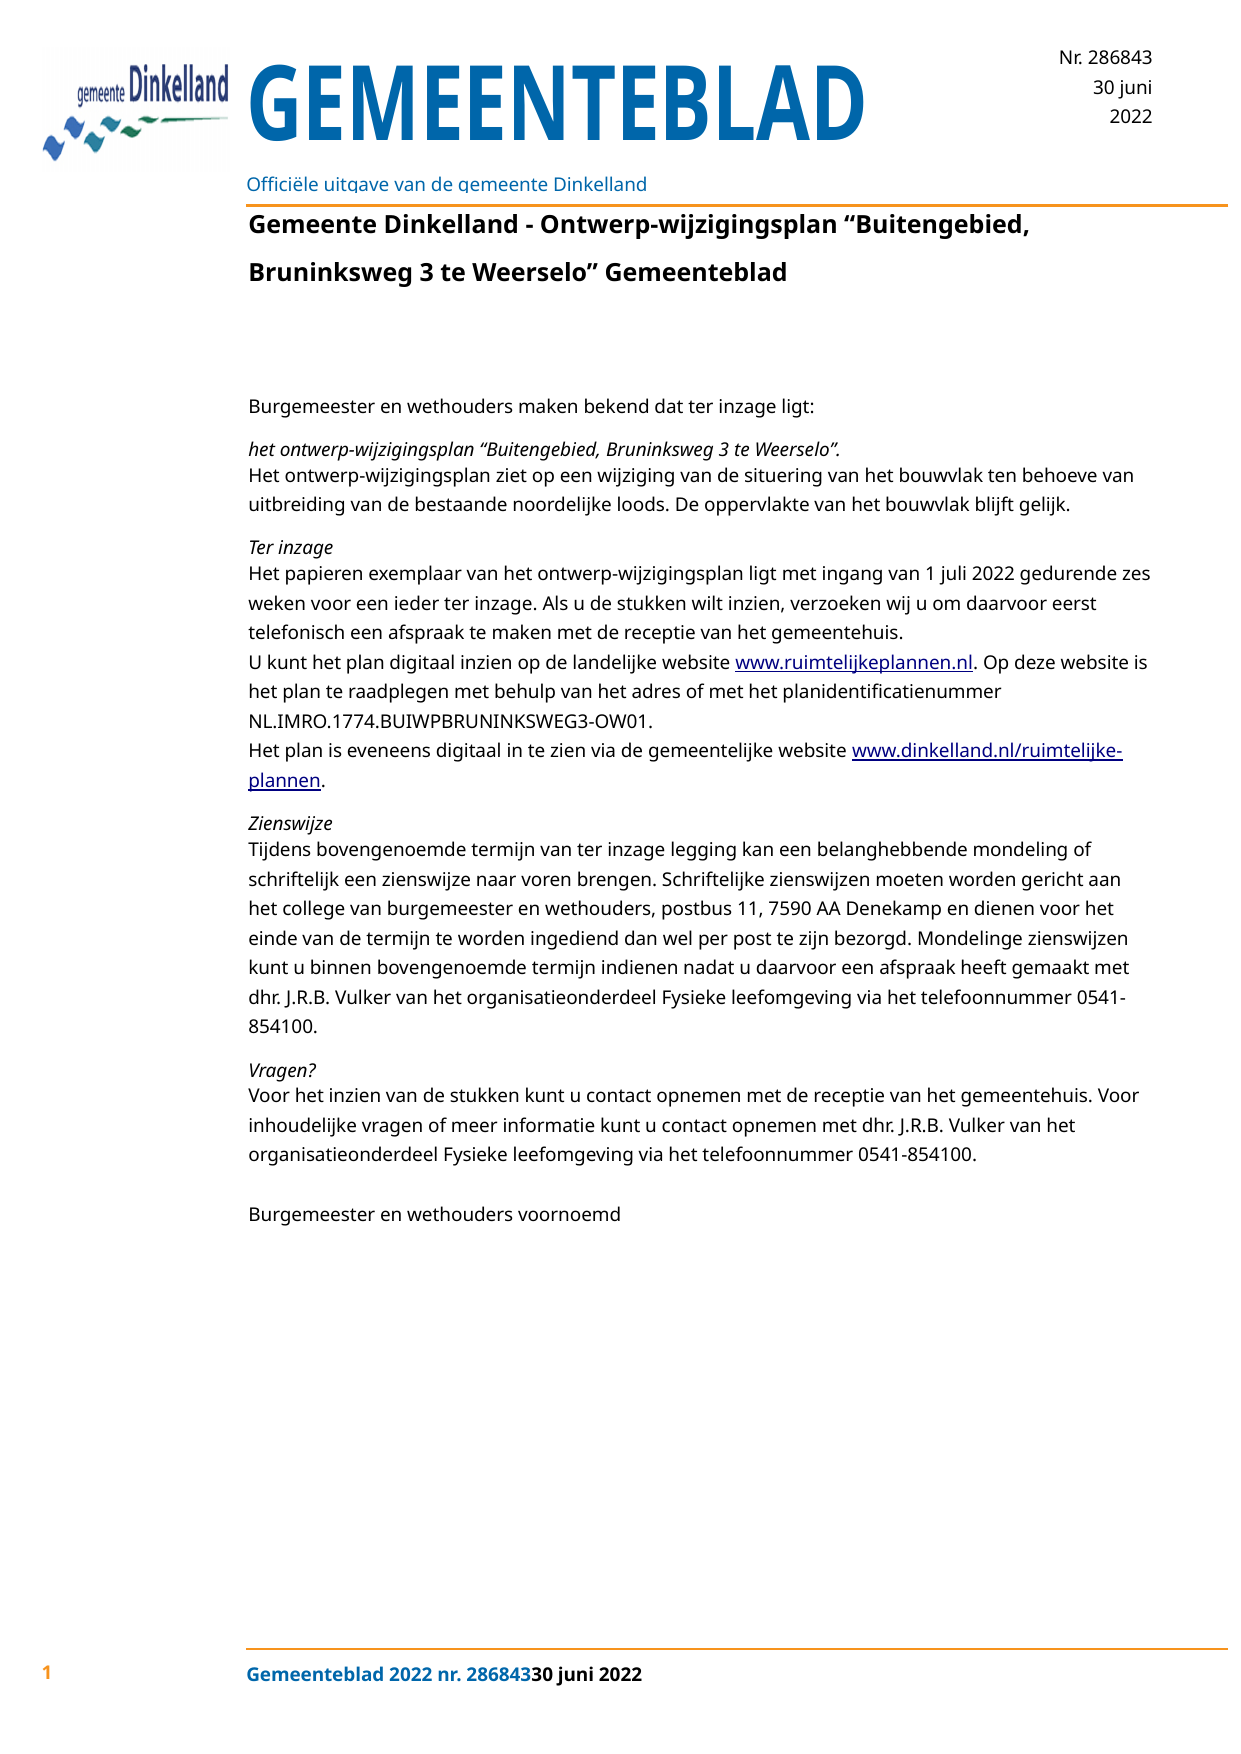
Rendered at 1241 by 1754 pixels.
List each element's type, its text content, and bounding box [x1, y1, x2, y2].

text Vragen? [248, 1057, 1152, 1082]
text Het ontwerp-wijzigingsplan ziet op een wijziging van de situering van het bouwvlak ten behoeve van uitbreiding van de bestaande noordelijke loods. De oppervlakte van het bouwvlak blijft gelijk. [248, 462, 1152, 517]
text Het papieren exemplaar van het ontwerp-wijzigingsplan ligt met ingang van 1 juli 2022 gedurende zes weken voor een ieder ter inzage. Als u de stukken wilt inzien, verzoeken wij u om daarvoor eerst telefonisch een afspraak te maken met de receptie van het gemeentehuis. [248, 560, 1152, 645]
text Ter inzage [248, 534, 1152, 560]
text Tijdens bovengenoemde termijn van ter inzage legging kan een belanghebbende mondeling of schriftelijk een zienswijze naar voren brengen. Schriftelijke zienswijzen moeten worden gericht aan het college van burgemeester en wethouders, postbus 11, 7590 AA Denekamp en dienen voor het einde van de termijn te worden ingediend dan wel per post te zijn bezorgd. Mondelinge zienswijzen kunt u binnen bovengenoemde termijn indienen nadat u daarvoor een afspraak heeft gemaakt met dhr. J.R.B. Vulker van het organisatieonderdeel Fysieke leefomgeving via het telefoonnummer 0541-854100. [248, 836, 1152, 1039]
text Gemeente Dinkelland - Ontwerp-wijzigingsplan “Buitengebied, Bruninksweg 3 te Weerselo” Gemeenteblad [248, 207, 1152, 288]
text Het plan is eveneens digitaal in te zien via de gemeentelijke website www.dinkelland.nl/ruimtelijke-plannen. [248, 738, 1152, 793]
text Voor het inzien van de stukken kunt u contact opnemen met de receptie van het gemeentehuis. Voor inhoudelijke vragen of meer informatie kunt u contact opnemen met dhr. J.R.B. Vulker van het organisatieonderdeel Fysieke leefomgeving via het telefoonnummer 0541-854100. [248, 1082, 1152, 1167]
text Burgemeester en wethouders voornoemd [248, 1201, 1152, 1227]
text U kunt het plan digitaal inzien op de landelijke website www.ruimtelijkeplannen.nl. Op deze website is het plan te raadplegen met behulp van het adres of met het planidentificatienummer NL.IMRO.1774.BUIWPBRUNINKSWEG3-OW01. [248, 649, 1152, 734]
text Zienswijze [248, 810, 1152, 836]
text Burgemeester en wethouders maken bekend dat ter inzage ligt: [248, 393, 1152, 419]
text het ontwerp-wijzigingsplan “Buitengebied, Bruninksweg 3 te Weerselo”. [248, 436, 1152, 462]
picture [41, 47, 231, 172]
